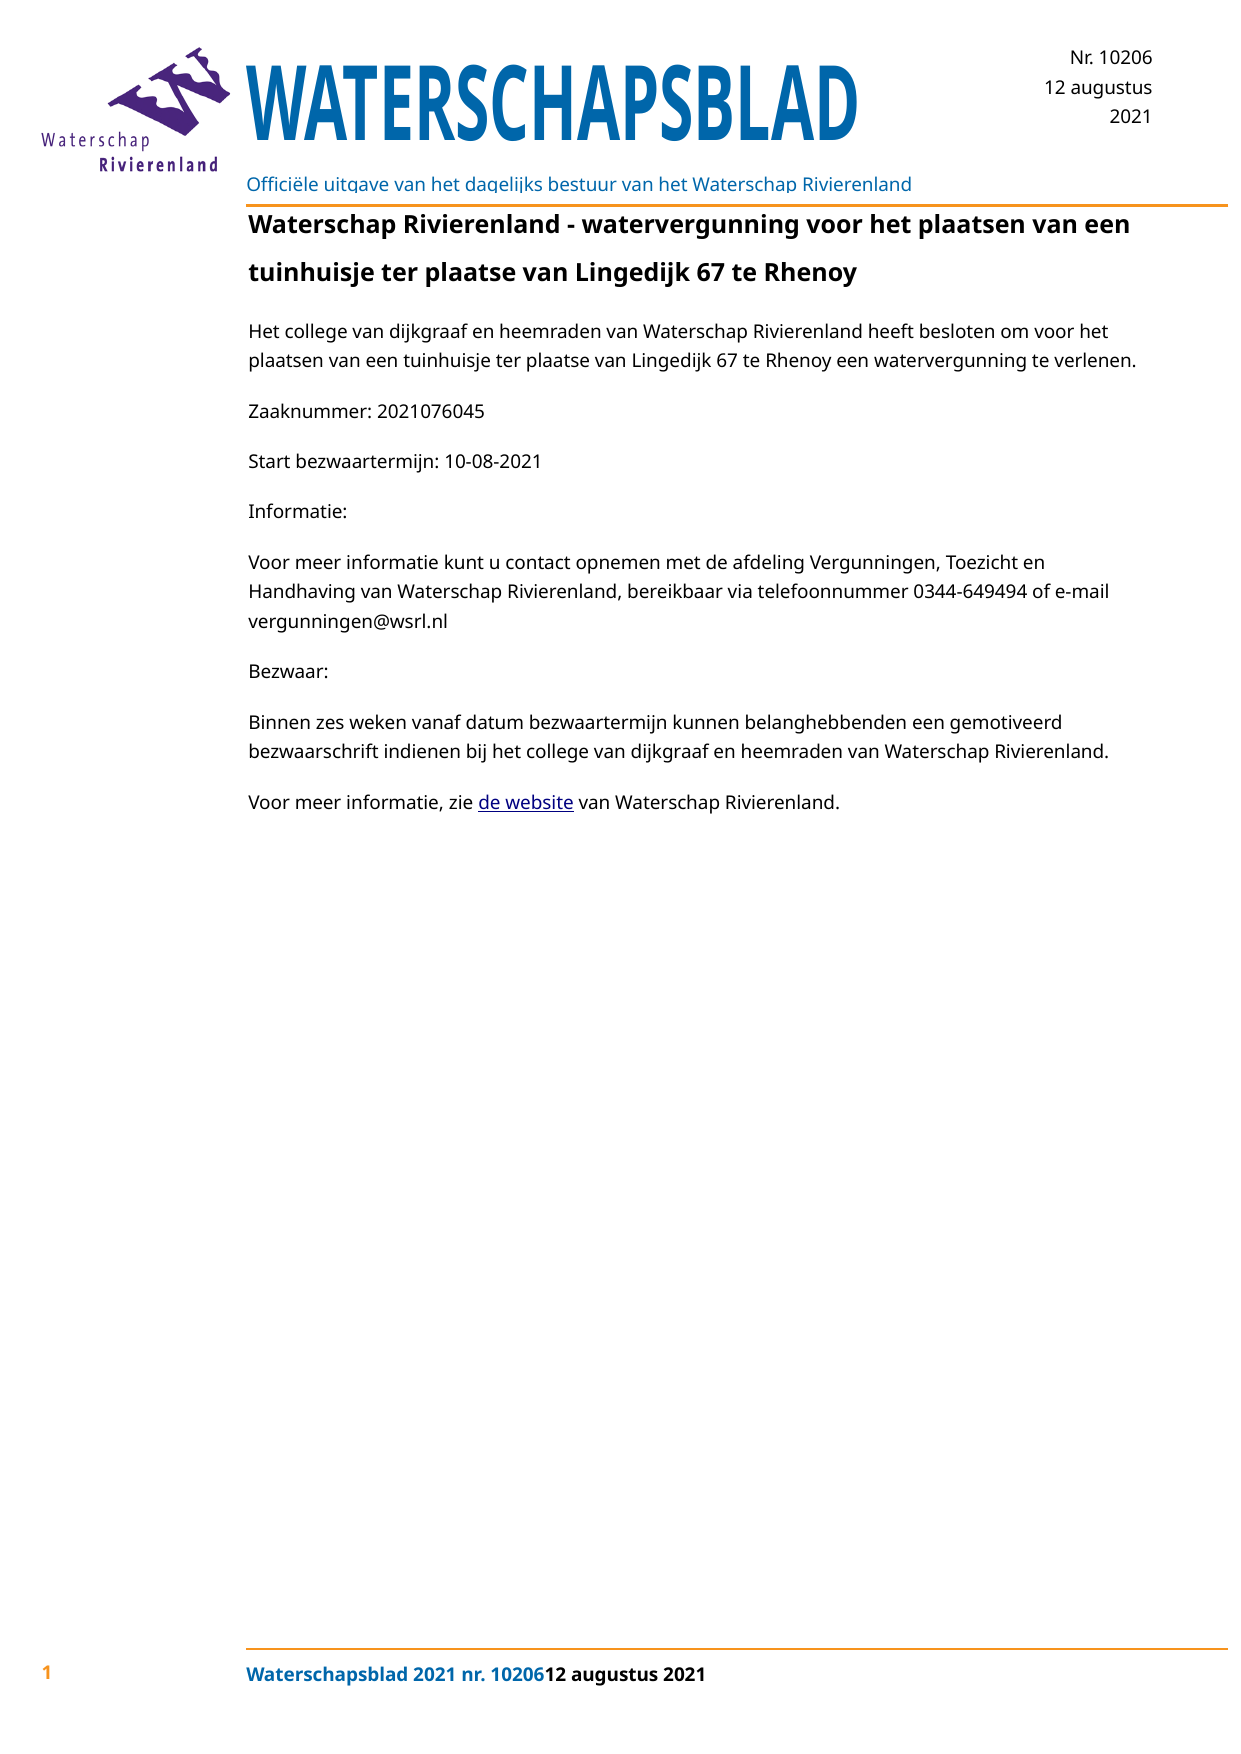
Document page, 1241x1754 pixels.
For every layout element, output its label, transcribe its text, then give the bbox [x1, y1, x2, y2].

text Voor meer informatie, zie de website van Waterschap Rivierenland. [248, 789, 1152, 815]
text Bezwaar: [248, 659, 1152, 684]
text Zaaknummer: 2021076045 [248, 398, 1152, 424]
text Het college van dijkgraaf en heemraden van Waterschap Rivierenland heeft besloten om voor het plaatsen van een tuinhuisje ter plaatse van Lingedijk 67 te Rhenoy een watervergunning te verlenen. [248, 318, 1152, 373]
text Binnen zes weken vanaf datum bezwaartermijn kunnen belanghebbenden een gemotiveerd bezwaarschrift indienen bij het college van dijkgraaf en heemraden van Waterschap Rivierenland. [248, 709, 1152, 764]
text Waterschap Rivierenland - watervergunning voor het plaatsen van een tuinhuisje ter plaatse van Lingedijk 67 te Rhenoy [248, 207, 1152, 288]
text Start bezwaartermijn: 10-08-2021 [248, 448, 1152, 474]
text Informatie: [248, 499, 1152, 524]
text Voor meer informatie kunt u contact opnemen met de afdeling Vergunningen, Toezicht en Handhaving van Waterschap Rivierenland, bereikbaar via telefoonnummer 0344-649494 of e-mail vergunningen@wsrl.nl [248, 549, 1152, 634]
picture [41, 47, 231, 172]
